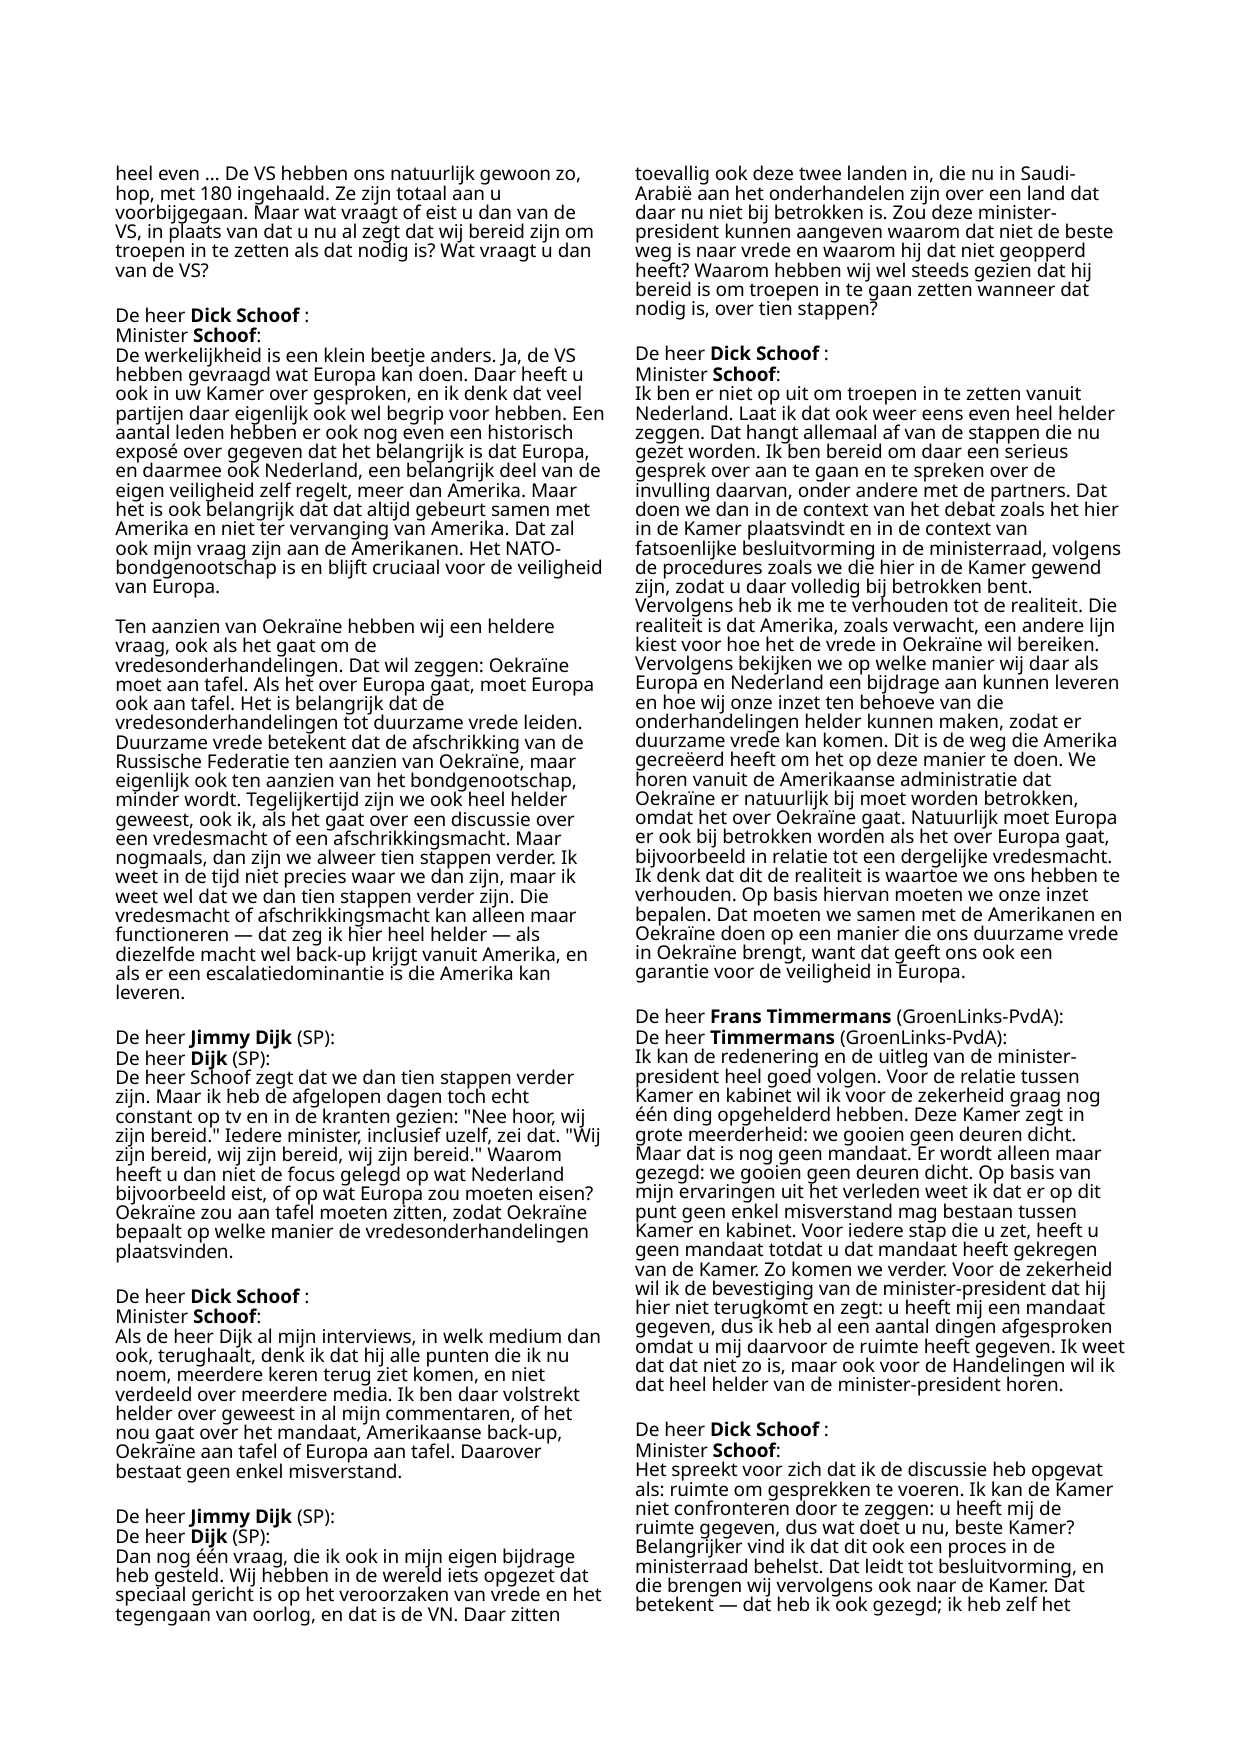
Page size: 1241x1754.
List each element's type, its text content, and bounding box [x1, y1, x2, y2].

text De heer Dick Schoof : [635, 340, 1125, 366]
text De heer Frans Timmermans (GroenLinks-PvdA): [635, 1003, 1125, 1029]
text Minister Schoof: [115, 1308, 605, 1328]
text De heer Jimmy Dijk (SP): [115, 1024, 605, 1050]
text De heer Dick Schoof : [115, 1283, 605, 1308]
text Ten aanzien van Oekraïne hebben wij een heldere vraag, ook als het gaat om de vredesonderhandelingen. Dat wil zeggen: Oekraïne moet aan tafel. Als het over Europa gaat, moet Europa ook aan tafel. Het is belangrijk dat de vredesonderhandelingen tot duurzame vrede leiden. Duurzame vrede betekent dat de afschrikking van de Russische Federatie ten aanzien van Oekraïne, maar eigenlijk ook ten aanzien van het bondgenootschap, minder wordt. Tegelijkertijd zijn we ook heel helder geweest, ook ik, als het gaat over een discussie over een vredesmacht of een afschrikkingsmacht. Maar nogmaals, dan zijn we alweer tien stappen verder. Ik weet in de tijd niet precies waar we dan zijn, maar ik weet wel dat we dan tien stappen verder zijn. Die vredesmacht of afschrikkingsmacht kan alleen maar functioneren — dat zeg ik hier heel helder — als diezelfde macht wel back-up krijgt vanuit Amerika, en als er een escalatiedominantie is die Amerika kan leveren. [115, 618, 605, 1003]
text De heer Timmermans (GroenLinks-PvdA): [635, 1029, 1125, 1048]
text De heer Schoof zegt dat we dan tien stappen verder zijn. Maar ik heb de afgelopen dagen toch echt constant op tv en in de kranten gezien: "Nee hoor, wij zijn bereid." Iedere minister, inclusief uzelf, zei dat. "Wij zijn bereid, wij zijn bereid, wij zijn bereid." Waarom heeft u dan niet de focus gelegd op wat Nederland bijvoorbeeld eist, of op wat Europa zou moeten eisen? Oekraïne zou aan tafel moeten zitten, zodat Oekraïne bepaalt op welke manier de vredesonderhandelingen plaatsvinden. [115, 1069, 605, 1262]
text Ik ben er niet op uit om troepen in te zetten vanuit Nederland. Laat ik dat ook weer eens even heel helder zeggen. Dat hangt allemaal af van de stappen die nu gezet worden. Ik ben bereid om daar een serieus gesprek over aan te gaan en te spreken over de invulling daarvan, onder andere met de partners. Dat doen we dan in de context van het debat zoals het hier in de Kamer plaatsvindt en in de context van fatsoenlijke besluitvorming in de ministerraad, volgens de procedures zoals we die hier in de Kamer gewend zijn, zodat u daar volledig bij betrokken bent. Vervolgens heb ik me te verhouden tot de realiteit. Die realiteit is dat Amerika, zoals verwacht, een andere lijn kiest voor hoe het de vrede in Oekraïne wil bereiken. Vervolgens bekijken we op welke manier wij daar als Europa en Nederland een bijdrage aan kunnen leveren en hoe wij onze inzet ten behoeve van die onderhandelingen helder kunnen maken, zodat er duurzame vrede kan komen. Dit is de weg die Amerika gecreëerd heeft om het op deze manier te doen. We horen vanuit de Amerikaanse administratie dat Oekraïne er natuurlijk bij moet worden betrokken, omdat het over Oekraïne gaat. Natuurlijk moet Europa er ook bij betrokken worden als het over Europa gaat, bijvoorbeeld in relatie tot een dergelijke vredesmacht. Ik denk dat dit de realiteit is waartoe we ons hebben te verhouden. Op basis hiervan moeten we onze inzet bepalen. Dat moeten we samen met de Amerikanen en Oekraïne doen op een manier die ons duurzame vrede in Oekraïne brengt, want dat geeft ons ook een garantie voor de veiligheid in Europa. [635, 385, 1125, 983]
text Dan nog één vraag, die ik ook in mijn eigen bijdrage heb gesteld. Wij hebben in de wereld iets opgezet dat speciaal gericht is op het veroorzaken van vrede en het tegengaan van oorlog, en dat is de VN. Daar zitten [115, 1548, 605, 1625]
text Ik kan de redenering en de uitleg van de minister-president heel goed volgen. Voor de relatie tussen Kamer en kabinet wil ik voor de zekerheid graag nog één ding opgehelderd hebben. Deze Kamer zegt in grote meerderheid: we gooien geen deuren dicht. Maar dat is nog geen mandaat. Er wordt alleen maar gezegd: we gooien geen deuren dicht. Op basis van mijn ervaringen uit het verleden weet ik dat er op dit punt geen enkel misverstand mag bestaan tussen Kamer en kabinet. Voor iedere stap die u zet, heeft u geen mandaat totdat u dat mandaat heeft gekregen van de Kamer. Zo komen we verder. Voor de zekerheid wil ik de bevestiging van de minister-president dat hij hier niet terugkomt en zegt: u heeft mij een mandaat gegeven, dus ik heb al een aantal dingen afgesproken omdat u mij daarvoor de ruimte heeft gegeven. Ik weet dat dat niet zo is, maar ook voor de Handelingen wil ik dat heel helder van de minister-president horen. [635, 1048, 1125, 1395]
text De heer Jimmy Dijk (SP): [115, 1503, 605, 1528]
text heel even … De VS hebben ons natuurlijk gewoon zo, hop, met 180 ingehaald. Ze zijn totaal aan u voorbijgegaan. Maar wat vraagt of eist u dan van de VS, in plaats van dat u nu al zegt dat wij bereid zijn om troepen in te zetten als dat nodig is? Wat vraagt u dan van de VS? [115, 165, 605, 281]
text Als de heer Dijk al mijn interviews, in welk medium dan ook, terughaalt, denk ik dat hij alle punten die ik nu noem, meerdere keren terug ziet komen, en niet verdeeld over meerdere media. Ik ben daar volstrekt helder over geweest in al mijn commentaren, of het nou gaat over het mandaat, Amerikaanse back-up, Oekraïne aan tafel of Europa aan tafel. Daarover bestaat geen enkel misverstand. [115, 1328, 605, 1482]
text De werkelijkheid is een klein beetje anders. Ja, de VS hebben gevraagd wat Europa kan doen. Daar heeft u ook in uw Kamer over gesproken, en ik denk dat veel partijen daar eigenlijk ook wel begrip voor hebben. Een aantal leden hebben er ook nog even een historisch exposé over gegeven dat het belangrijk is dat Europa, en daarmee ook Nederland, een belangrijk deel van de eigen veiligheid zelf regelt, meer dan Amerika. Maar het is ook belangrijk dat dat altijd gebeurt samen met Amerika en niet ter vervanging van Amerika. Dat zal ook mijn vraag zijn aan de Amerikanen. Het NATO-bondgenootschap is en blijft cruciaal voor de veiligheid van Europa. [115, 347, 605, 597]
text Het spreekt voor zich dat ik de discussie heb opgevat als: ruimte om gesprekken te voeren. Ik kan de Kamer niet confronteren door te zeggen: u heeft mij de ruimte gegeven, dus wat doet u nu, beste Kamer? Belangrijker vind ik dat dit ook een proces in de ministerraad behelst. Dat leidt tot besluitvorming, en die brengen wij vervolgens ook naar de Kamer. Dat betekent — dat heb ik ook gezegd; ik heb zelf het [635, 1461, 1125, 1615]
text Minister Schoof: [115, 327, 605, 347]
text toevallig ook deze twee landen in, die nu in Saudi-Arabië aan het onderhandelen zijn over een land dat daar nu niet bij betrokken is. Zou deze minister-president kunnen aangeven waarom dat niet de beste weg is naar vrede en waarom hij dat niet geopperd heeft? Waarom hebben wij wel steeds gezien dat hij bereid is om troepen in te gaan zetten wanneer dat nodig is, over tien stappen? [635, 165, 1125, 319]
text De heer Dick Schoof : [115, 302, 605, 327]
text De heer Dick Schoof : [635, 1416, 1125, 1442]
text De heer Dijk (SP): [115, 1528, 605, 1548]
text Minister Schoof: [635, 1442, 1125, 1461]
text Minister Schoof: [635, 366, 1125, 385]
text De heer Dijk (SP): [115, 1050, 605, 1069]
